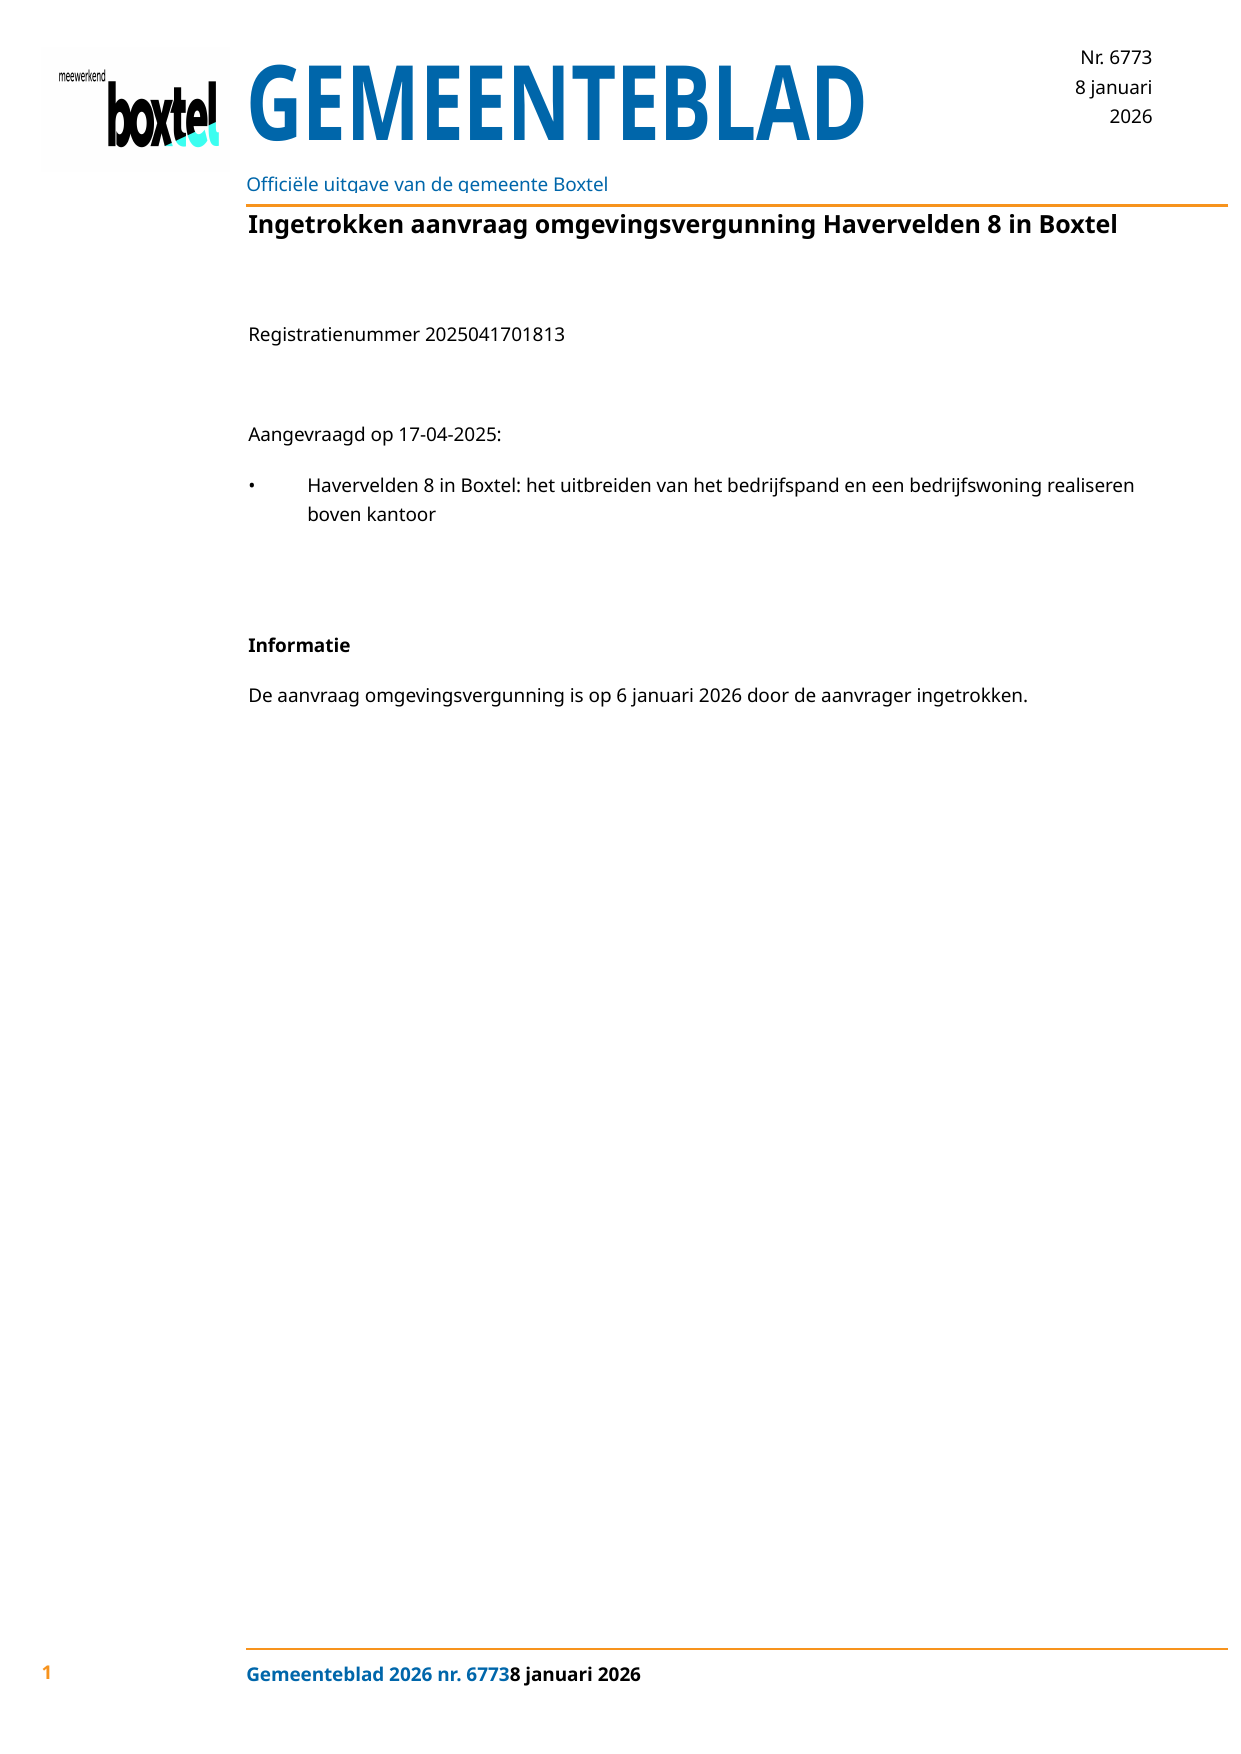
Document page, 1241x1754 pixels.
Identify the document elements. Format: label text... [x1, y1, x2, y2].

text Ingetrokken aanvraag omgevingsvergunning Havervelden 8 in Boxtel [248, 207, 1152, 241]
text Informatie [248, 632, 1152, 658]
list Havervelden 8 in Boxtel: het uitbreiden van het bedrijfspand en een bedrijfswoning realiseren boven kantoor [248, 472, 1152, 527]
picture [41, 47, 231, 172]
text Aangevraagd op 17-04-2025: [248, 422, 1152, 447]
text De aanvraag omgevingsvergunning is op 6 januari 2026 door de aanvrager ingetrokken. [248, 682, 1152, 708]
text Registratienummer 2025041701813 [248, 321, 1152, 346]
